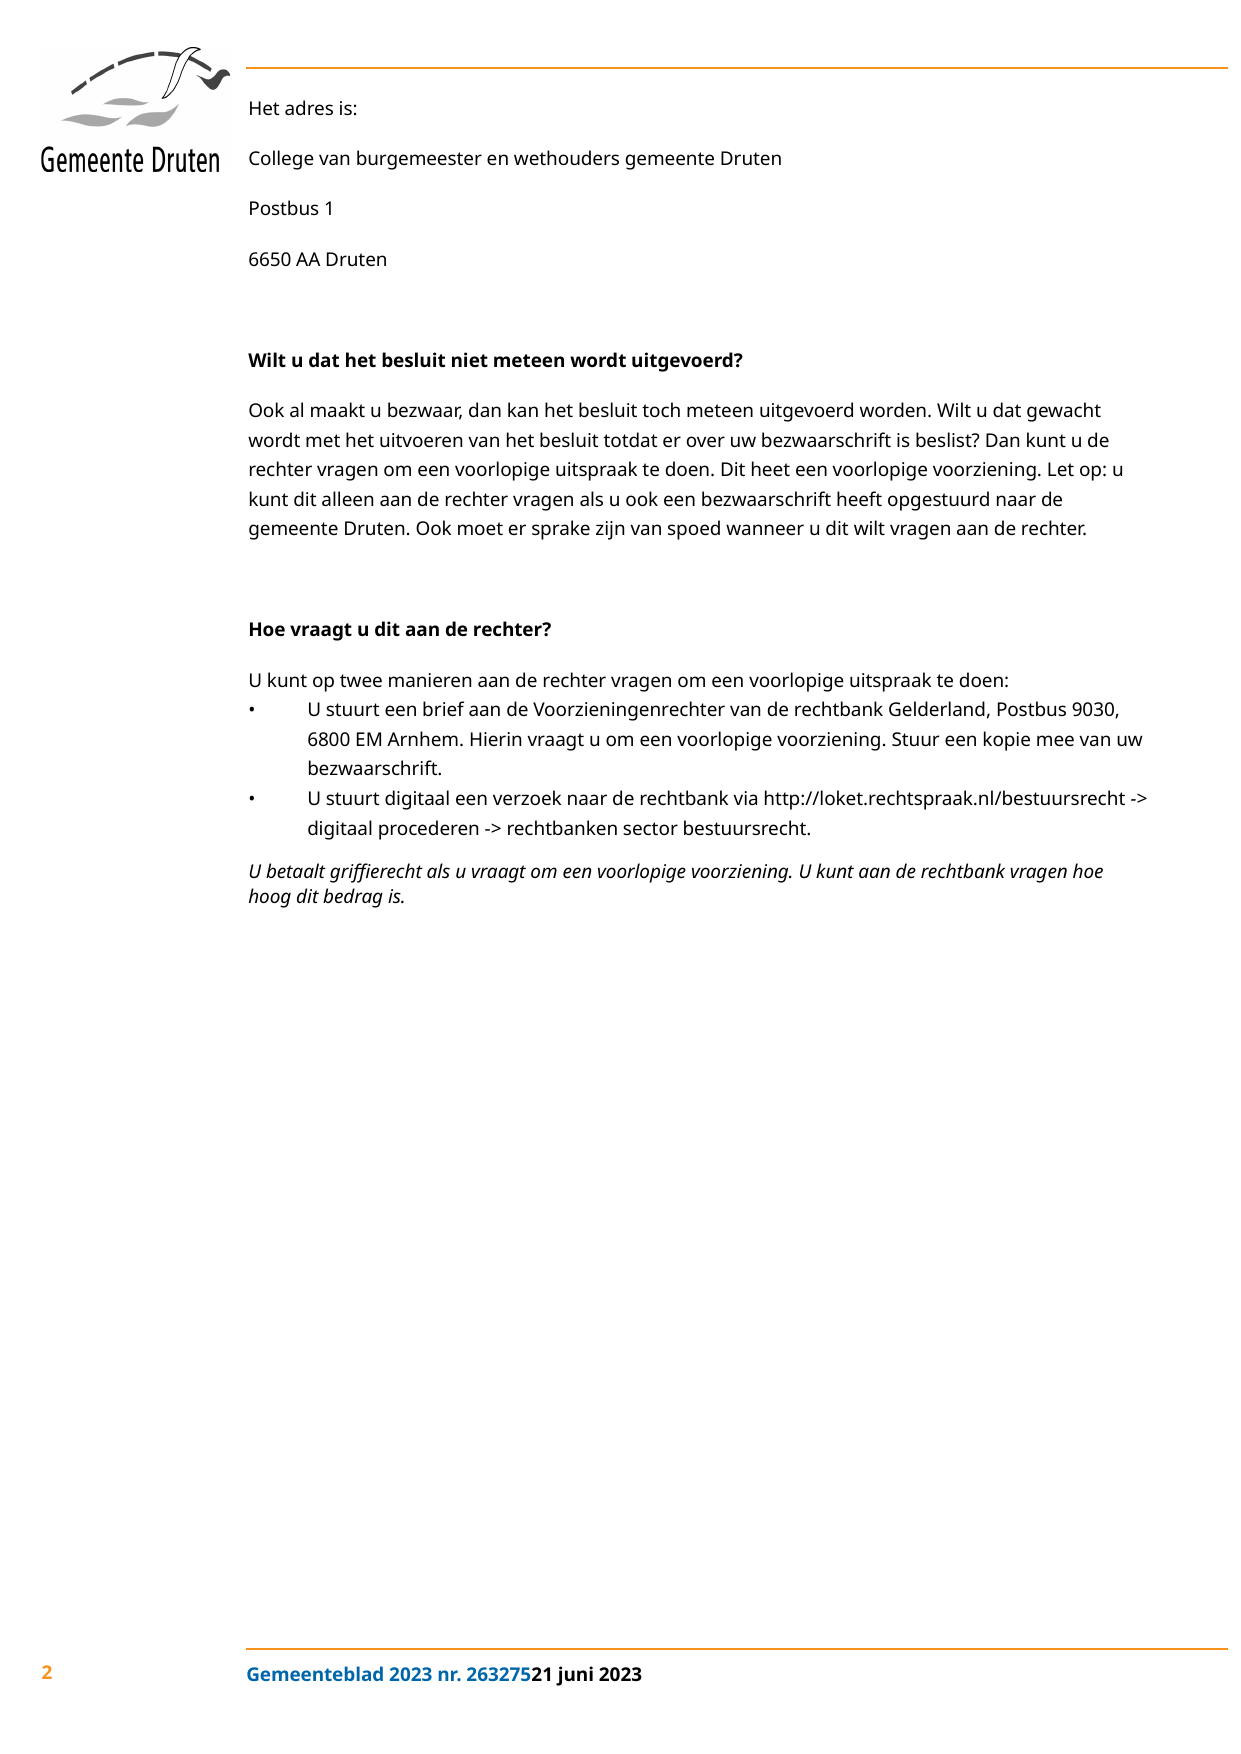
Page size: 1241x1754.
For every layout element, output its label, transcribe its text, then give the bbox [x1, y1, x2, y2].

text 6650 AA Druten [248, 246, 1152, 272]
text U betaalt griffierecht als u vraagt om een voorlopige voorziening. U kunt aan de rechtbank vragen hoe hoog dit bedrag is. [248, 858, 1152, 909]
text U kunt op twee manieren aan de rechter vragen om een voorlopige uitspraak te doen: [248, 667, 1152, 693]
text Postbus 1 [248, 196, 1152, 221]
list U stuurt een brief aan de Voorzieningenrechter van de rechtbank Gelderland, Postbus 9030, 6800 EM Arnhem. Hierin vraagt u om een voorlopige voorziening. Stuur een kopie mee van uw bezwaarschrift. [248, 696, 1152, 781]
list U stuurt digitaal een verzoek naar de rechtbank via http://loket.rechtspraak.nl/bestuursrecht -> digitaal procederen -> rechtbanken sector bestuursrecht. [248, 785, 1152, 841]
text Hoe vraagt u dit aan de rechter? [248, 616, 1152, 642]
text Het adres is: [248, 95, 1152, 121]
text Ook al maakt u bezwaar, dan kan het besluit toch meteen uitgevoerd worden. Wilt u dat gewacht wordt met het uitvoeren van het besluit totdat er over uw bezwaarschrift is beslist? Dan kunt u de rechter vragen om een voorlopige uitspraak te doen. Dit heet een voorlopige voorziening. Let op: u kunt dit alleen aan de rechter vragen als u ook een bezwaarschrift heeft opgestuurd naar de gemeente Druten. Ook moet er sprake zijn van spoed wanneer u dit wilt vragen aan de rechter. [248, 397, 1152, 541]
picture [41, 47, 231, 172]
text College van burgemeester en wethouders gemeente Druten [248, 145, 1152, 171]
text Wilt u dat het besluit niet meteen wordt uitgevoerd? [248, 347, 1152, 373]
